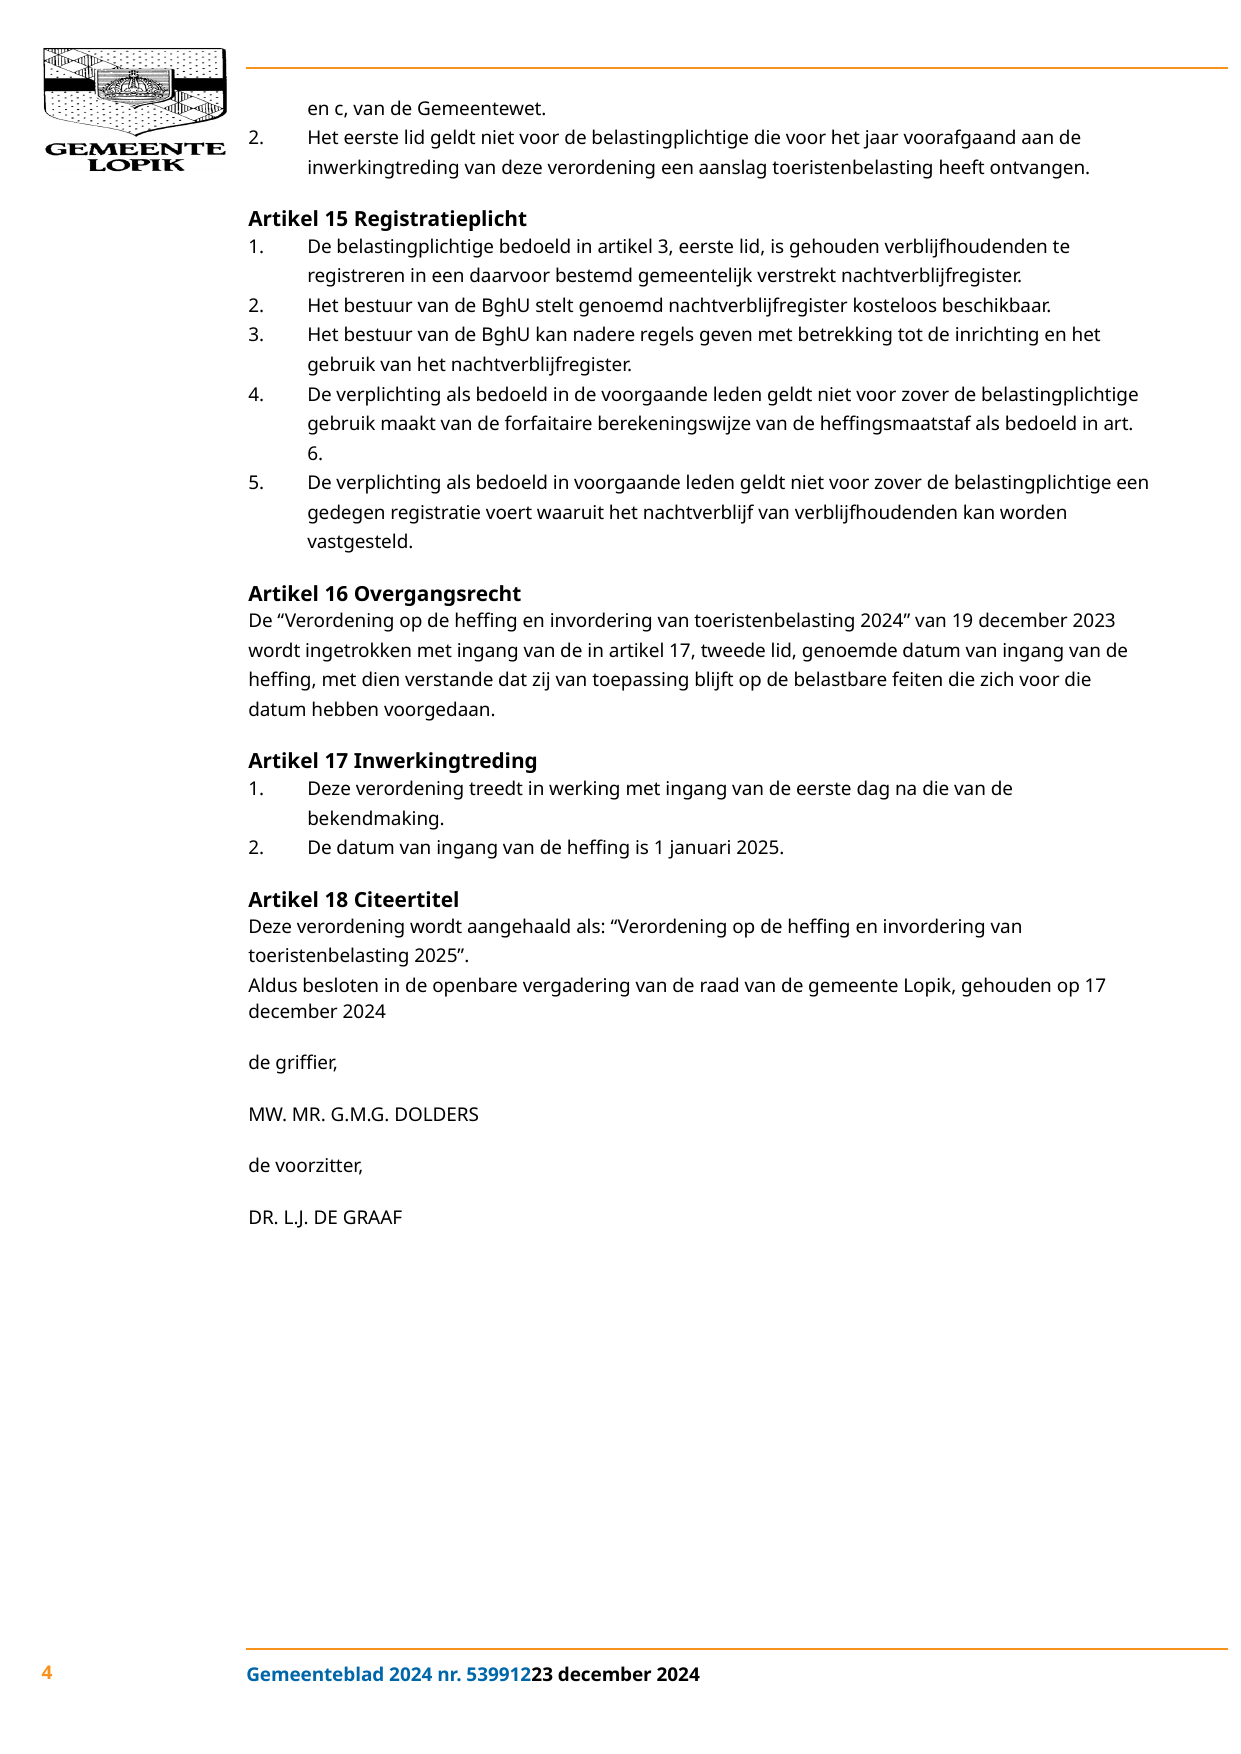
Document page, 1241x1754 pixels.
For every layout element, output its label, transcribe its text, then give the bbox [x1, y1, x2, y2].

text Artikel 16 Overgangsrecht [248, 579, 1152, 607]
text de griffier, [248, 1049, 1152, 1075]
text Aldus besloten in de openbare vergadering van de raad van de gemeente Lopik, gehouden op 17 december 2024 [248, 972, 1152, 1024]
list Het bestuur van de BghU kan nadere regels geven met betrekking tot de inrichting en het gebruik van het nachtverblijfregister. [248, 322, 1152, 377]
list De belastingplichtige bedoeld in artikel 3, eerste lid, is gehouden verblijfhoudenden te registreren in een daarvoor bestemd gemeentelijk verstrekt nachtverblijfregister. [248, 233, 1152, 288]
text Deze verordening wordt aangehaald als: “Verordening op de heffing en invordering van toeristenbelasting 2025”. [248, 913, 1152, 968]
text Artikel 15 Registratieplicht [248, 204, 1152, 233]
list Het bestuur van de BghU stelt genoemd nachtverblijfregister kosteloos beschikbaar. [248, 292, 1152, 318]
text De “Verordening op de heffing en invordering van toeristenbelasting 2024” van 19 december 2023 wordt ingetrokken met ingang van de in artikel 17, tweede lid, genoemde datum van ingang van de heffing, met dien verstande dat zij van toepassing blijft op de belastbare feiten die zich voor die datum hebben voorgedaan. [248, 607, 1152, 722]
text MW. MR. G.M.G. DOLDERS [248, 1101, 1152, 1127]
list De verplichting als bedoeld in voorgaande leden geldt niet voor zover de belastingplichtige een gedegen registratie voert waaruit het nachtverblijf van verblijfhoudenden kan worden vastgesteld. [248, 469, 1152, 554]
list De verplichting als bedoeld in de voorgaande leden geldt niet voor zover de belastingplichtige gebruik maakt van de forfaitaire berekeningswijze van de heffingsmaatstaf als bedoeld in art. 6. [248, 381, 1152, 466]
list De datum van ingang van de heffing is 1 januari 2025. [248, 834, 1152, 860]
text de voorzitter, [248, 1152, 1152, 1178]
list Het eerste lid geldt niet voor de belastingplichtige die voor het jaar voorafgaand aan de inwerkingtreding van deze verordening een aanslag toeristenbelasting heeft ontvangen. [248, 124, 1152, 180]
list Deze verordening treedt in werking met ingang van de eerste dag na die van de bekendmaking. [248, 775, 1152, 830]
list en c, van de Gemeentewet. [248, 95, 1152, 121]
text Artikel 17 Inwerkingtreding [248, 747, 1152, 775]
text DR. L.J. DE GRAAF [248, 1204, 1152, 1229]
text Artikel 18 Citeertitel [248, 885, 1152, 913]
picture [41, 47, 231, 172]
